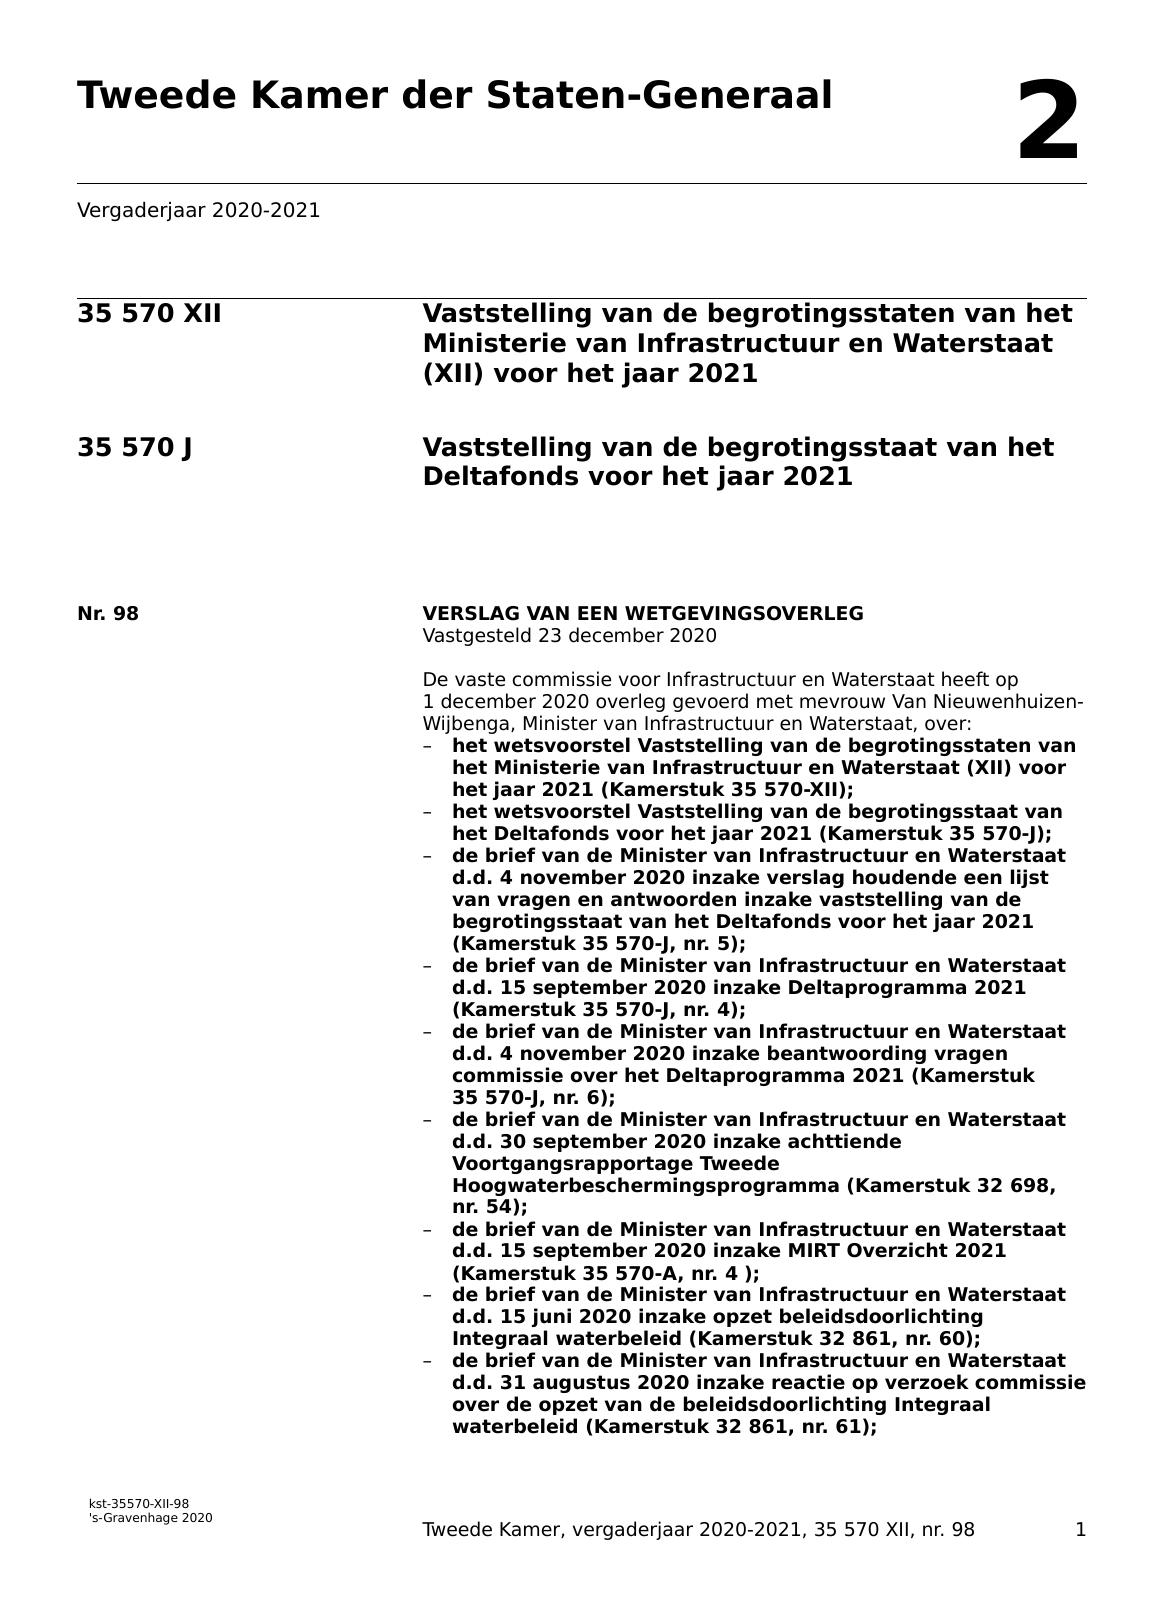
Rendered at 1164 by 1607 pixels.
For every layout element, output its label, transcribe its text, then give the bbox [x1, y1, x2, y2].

table_cell Vergaderjaar 2020-2021 [77, 184, 1087, 298]
table_header Tweede Kamer der Staten-Generaal [77, 59, 886, 183]
text – de brief van de Minister van Infrastructuur en Waterstaat d.d. 30 september 2020 inzake achttiende Voortgangsrapportage Tweede Hoogwaterbeschermingsprogramma (Kamerstuk 32 698, nr. 54); [422, 1108, 1087, 1218]
text – de brief van de Minister van Infrastructuur en Waterstaat d.d. 4 november 2020 inzake beantwoording vragen commissie over het Deltaprogramma 2021 (Kamerstuk 35 570-J, nr. 6); [422, 1021, 1087, 1108]
text Vastgesteld 23 december 2020 [422, 625, 1087, 647]
text – de brief van de Minister van Infrastructuur en Waterstaat d.d. 4 november 2020 inzake verslag houdende een lijst van vragen en antwoorden inzake vaststelling van de begrotingsstaat van het Deltafonds voor het jaar 2021 (Kamerstuk 35 570-J, nr. 5); [422, 845, 1087, 955]
subtitle 35 570 J Vaststelling van de begrotingsstaat van het Deltafonds voor het jaar 2021 [77, 432, 1087, 492]
text – de brief van de Minister van Infrastructuur en Waterstaat d.d. 15 september 2020 inzake Deltaprogramma 2021 (Kamerstuk 35 570-J, nr. 4); [422, 955, 1087, 1021]
text – het wetsvoorstel Vaststelling van de begrotingsstaten van het Ministerie van Infrastructuur en Waterstaat (XII) voor het jaar 2021 (Kamerstuk 35 570-XII); [422, 735, 1087, 801]
text kst-35570-XII-98 [88, 1497, 323, 1511]
text – de brief van de Minister van Infrastructuur en Waterstaat d.d. 15 september 2020 inzake MIRT Overzicht 2021 (Kamerstuk 35 570-A, nr. 4 ); [422, 1218, 1087, 1284]
text – het wetsvoorstel Vaststelling van de begrotingsstaat van het Deltafonds voor het jaar 2021 (Kamerstuk 35 570-J); [422, 801, 1087, 845]
text 's-Gravenhage 2020 [88, 1511, 323, 1525]
text De vaste commissie voor Infrastructuur en Waterstaat heeft op 1 december 2020 overleg gevoerd met mevrouw Van Nieuwenhuizen-Wijbenga, Minister van Infrastructuur en Waterstaat, over: [422, 669, 1087, 735]
text – de brief van de Minister van Infrastructuur en Waterstaat d.d. 15 juni 2020 inzake opzet beleidsdoorlichting Integraal waterbeleid (Kamerstuk 32 861, nr. 60); [422, 1284, 1087, 1350]
text – de brief van de Minister van Infrastructuur en Waterstaat d.d. 31 augustus 2020 inzake reactie op verzoek commissie over de opzet van de beleidsdoorlichting Integraal waterbeleid (Kamerstuk 32 861, nr. 61); [422, 1350, 1087, 1438]
table_header 2 [886, 59, 1087, 183]
subtitle Nr. 98 VERSLAG VAN EEN WETGEVINGSOVERLEG [77, 603, 1087, 625]
subtitle 35 570 XII Vaststelling van de begrotingsstaten van het Ministerie van Infrastructuur en Waterstaat (XII) voor het jaar 2021 [77, 299, 1087, 388]
